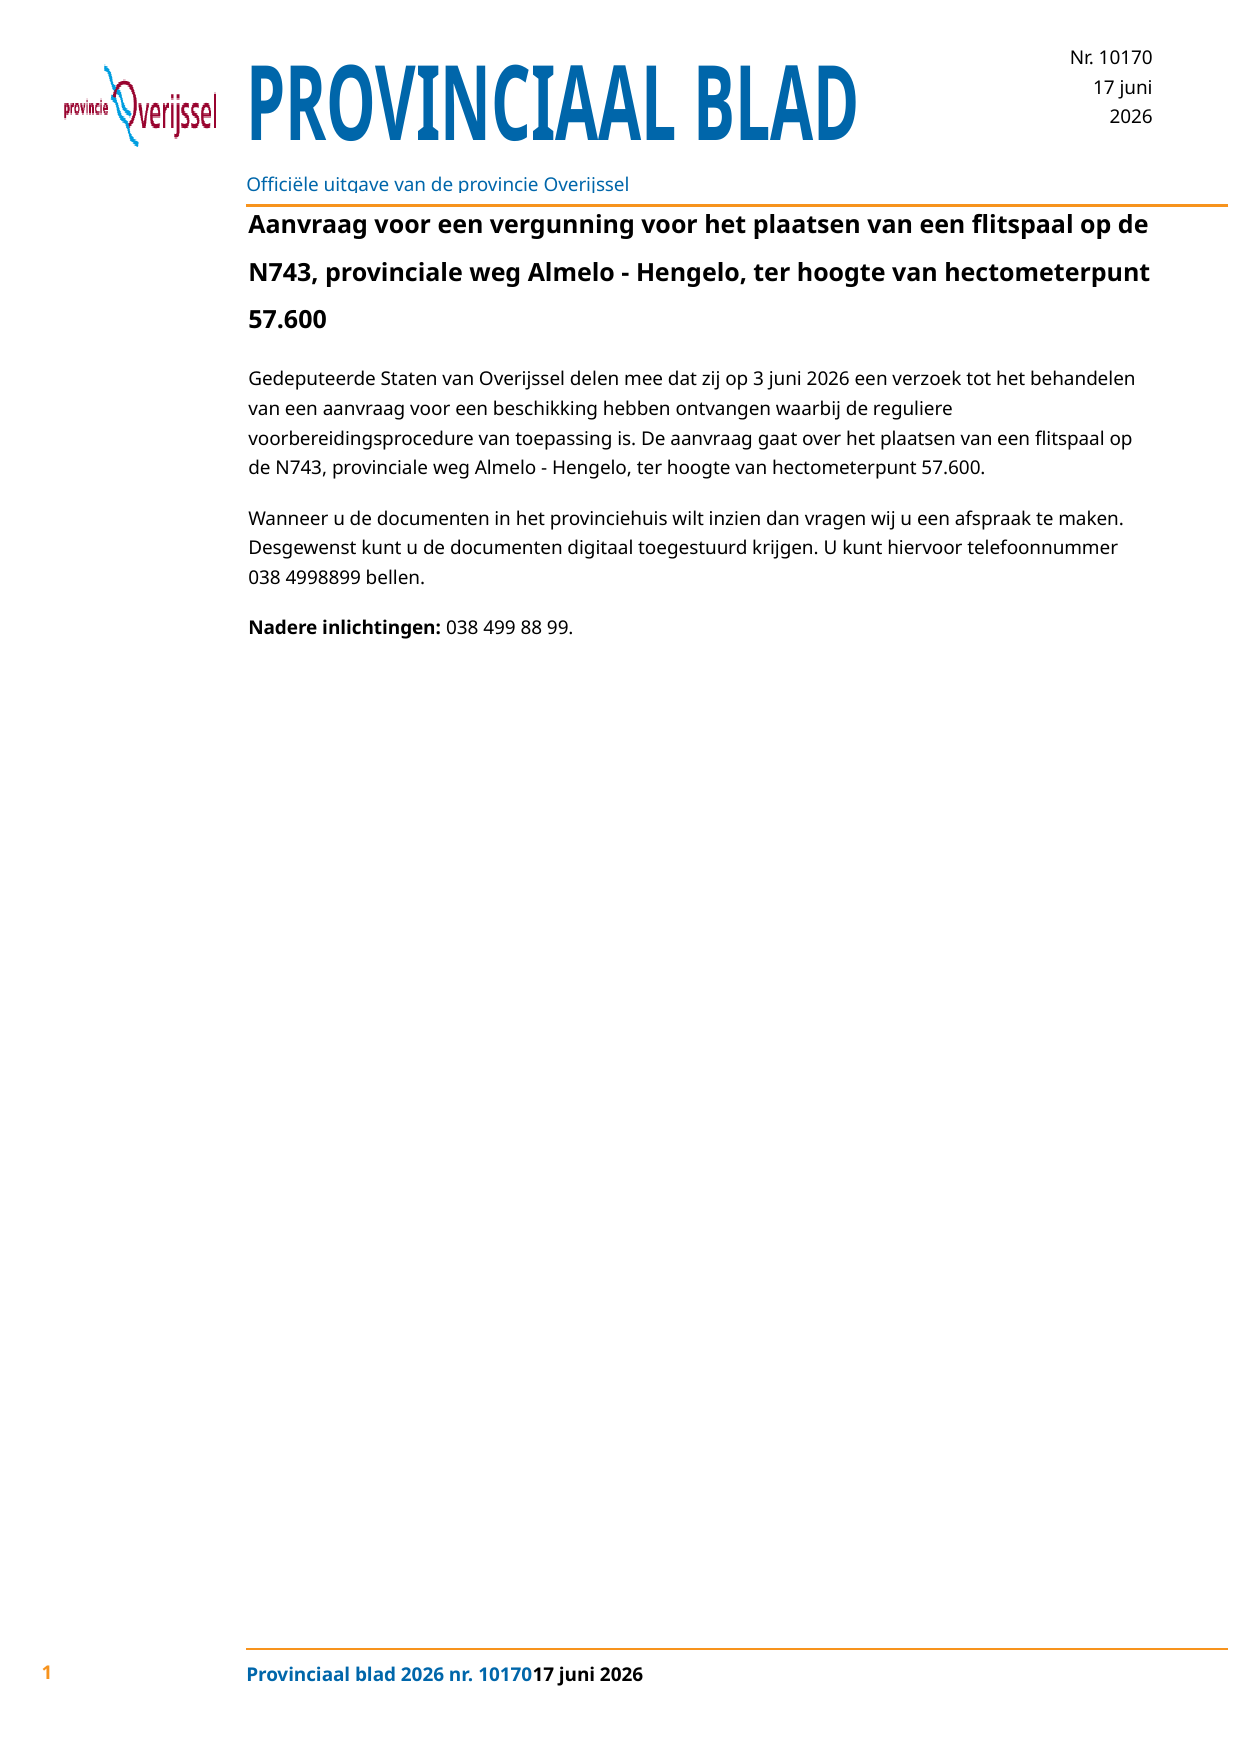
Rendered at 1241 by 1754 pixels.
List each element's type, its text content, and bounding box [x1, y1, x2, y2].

text Gedeputeerde Staten van Overijssel delen mee dat zij op 3 juni 2026 een verzoek tot het behandelen van een aanvraag voor een beschikking hebben ontvangen waarbij de reguliere voorbereidingsprocedure van toepassing is. De aanvraag gaat over het plaatsen van een flitspaal op de N743, provinciale weg Almelo - Hengelo, ter hoogte van hectometerpunt 57.600. [248, 366, 1152, 480]
text Nadere inlichtingen: 038 499 88 99. [248, 614, 1152, 640]
text Aanvraag voor een vergunning voor het plaatsen van een flitspaal op de N743, provinciale weg Almelo - Hengelo, ter hoogte van hectometerpunt 57.600 [248, 207, 1152, 336]
picture [41, 47, 231, 172]
text Wanneer u de documenten in het provinciehuis wilt inzien dan vragen wij u een afspraak te maken. Desgewenst kunt u de documenten digitaal toegestuurd krijgen. U kunt hiervoor telefoonnummer 038 4998899 bellen. [248, 505, 1152, 589]
